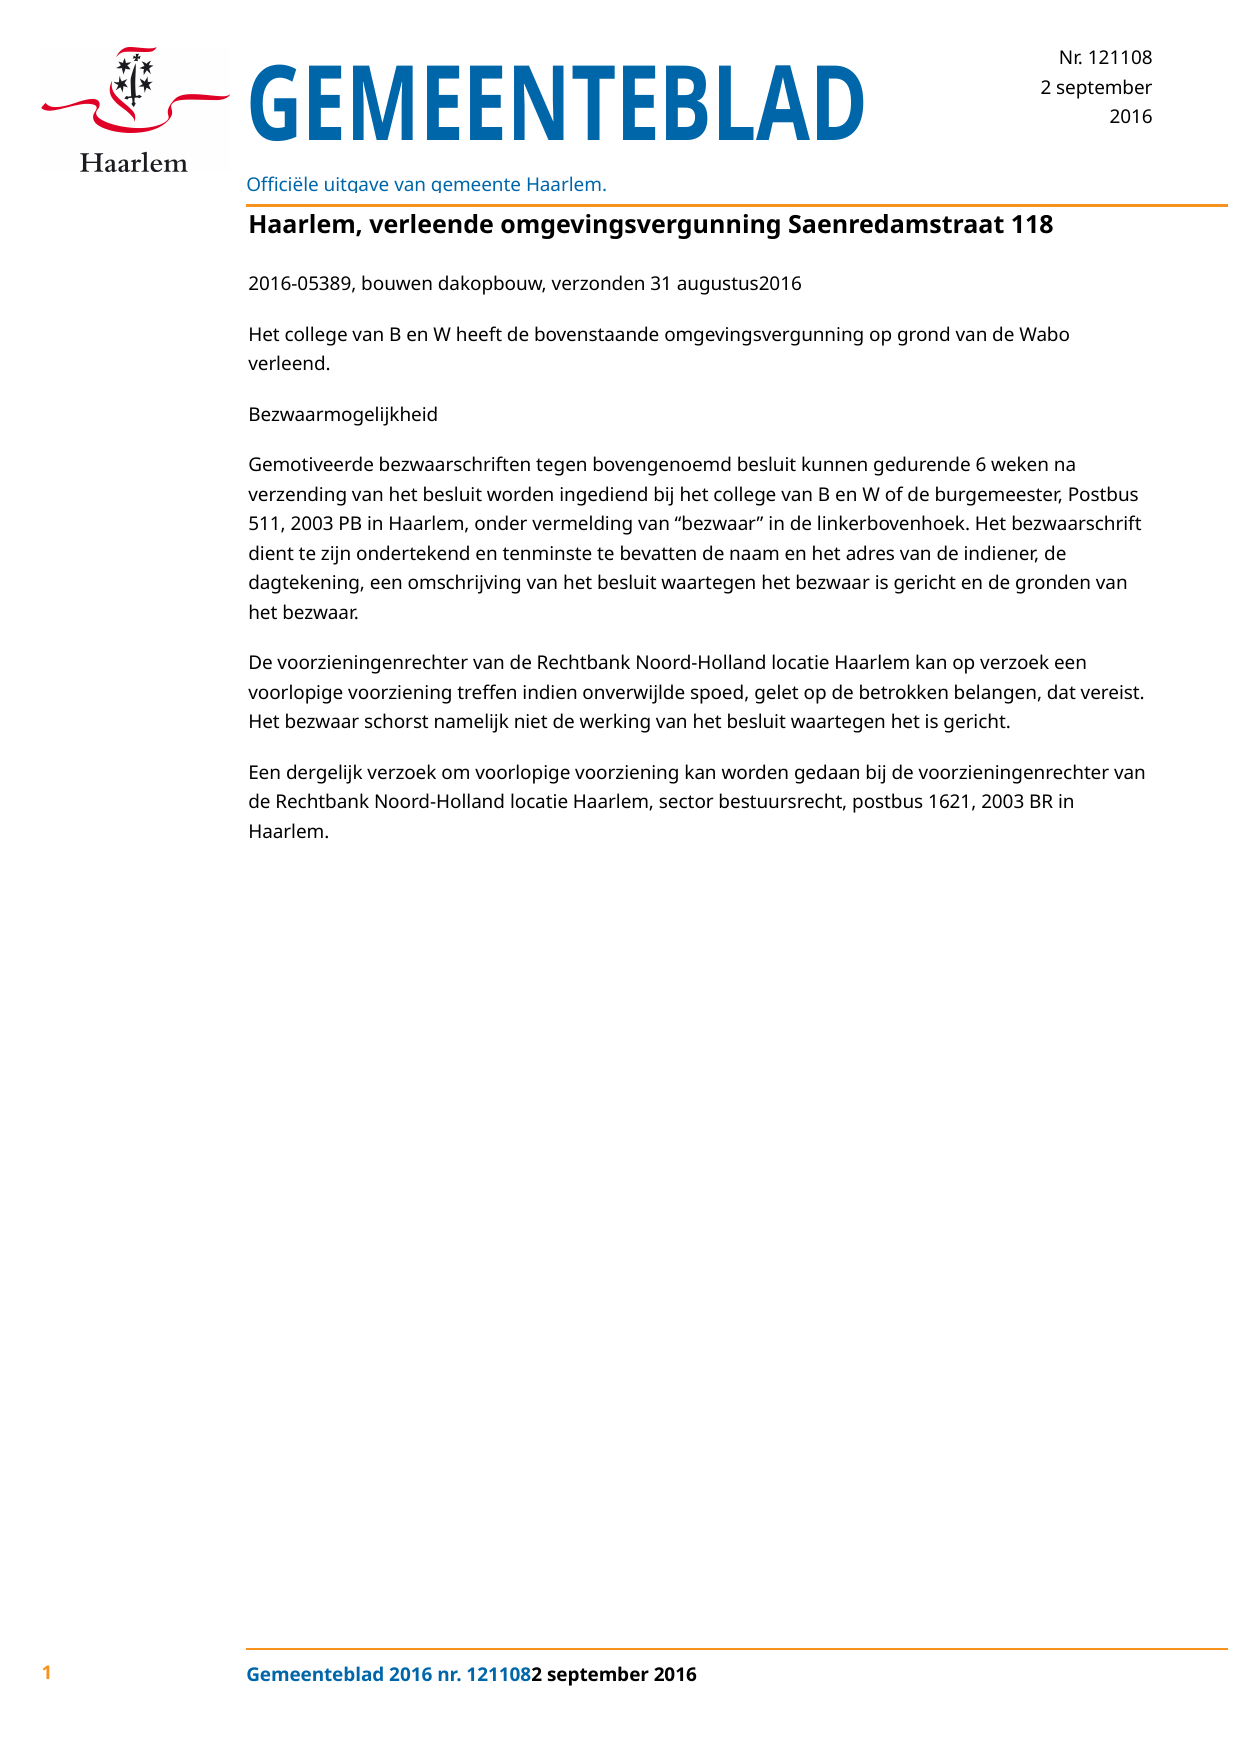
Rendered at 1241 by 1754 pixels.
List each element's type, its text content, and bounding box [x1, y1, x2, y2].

text 2016-05389, bouwen dakopbouw, verzonden 31 augustus2016 [248, 270, 1152, 296]
text De voorzieningenrechter van de Rechtbank Noord-Holland locatie Haarlem kan op verzoek een voorlopige voorziening treffen indien onverwijlde spoed, gelet op de betrokken belangen, dat vereist. Het bezwaar schorst namelijk niet de werking van het besluit waartegen het is gericht. [248, 649, 1152, 734]
text Een dergelijk verzoek om voorlopige voorziening kan worden gedaan bij de voorzieningenrechter van de Rechtbank Noord-Holland locatie Haarlem, sector bestuursrecht, postbus 1621, 2003 BR in Haarlem. [248, 759, 1152, 844]
text Het college van B en W heeft de bovenstaande omgevingsvergunning op grond van de Wabo verleend. [248, 321, 1152, 376]
picture [41, 47, 231, 172]
text Haarlem, verleende omgevingsvergunning Saenredamstraat 118 [248, 207, 1152, 241]
text Bezwaarmogelijkheid [248, 401, 1152, 426]
text Gemotiveerde bezwaarschriften tegen bovengenoemd besluit kunnen gedurende 6 weken na verzending van het besluit worden ingediend bij het college van B en W of de burgemeester, Postbus 511, 2003 PB in Haarlem, onder vermelding van “bezwaar” in de linkerbovenhoek. Het bezwaarschrift dient te zijn ondertekend en tenminste te bevatten de naam en het adres van de indiener, de dagtekening, een omschrijving van het besluit waartegen het bezwaar is gericht en de gronden van het bezwaar. [248, 451, 1152, 625]
